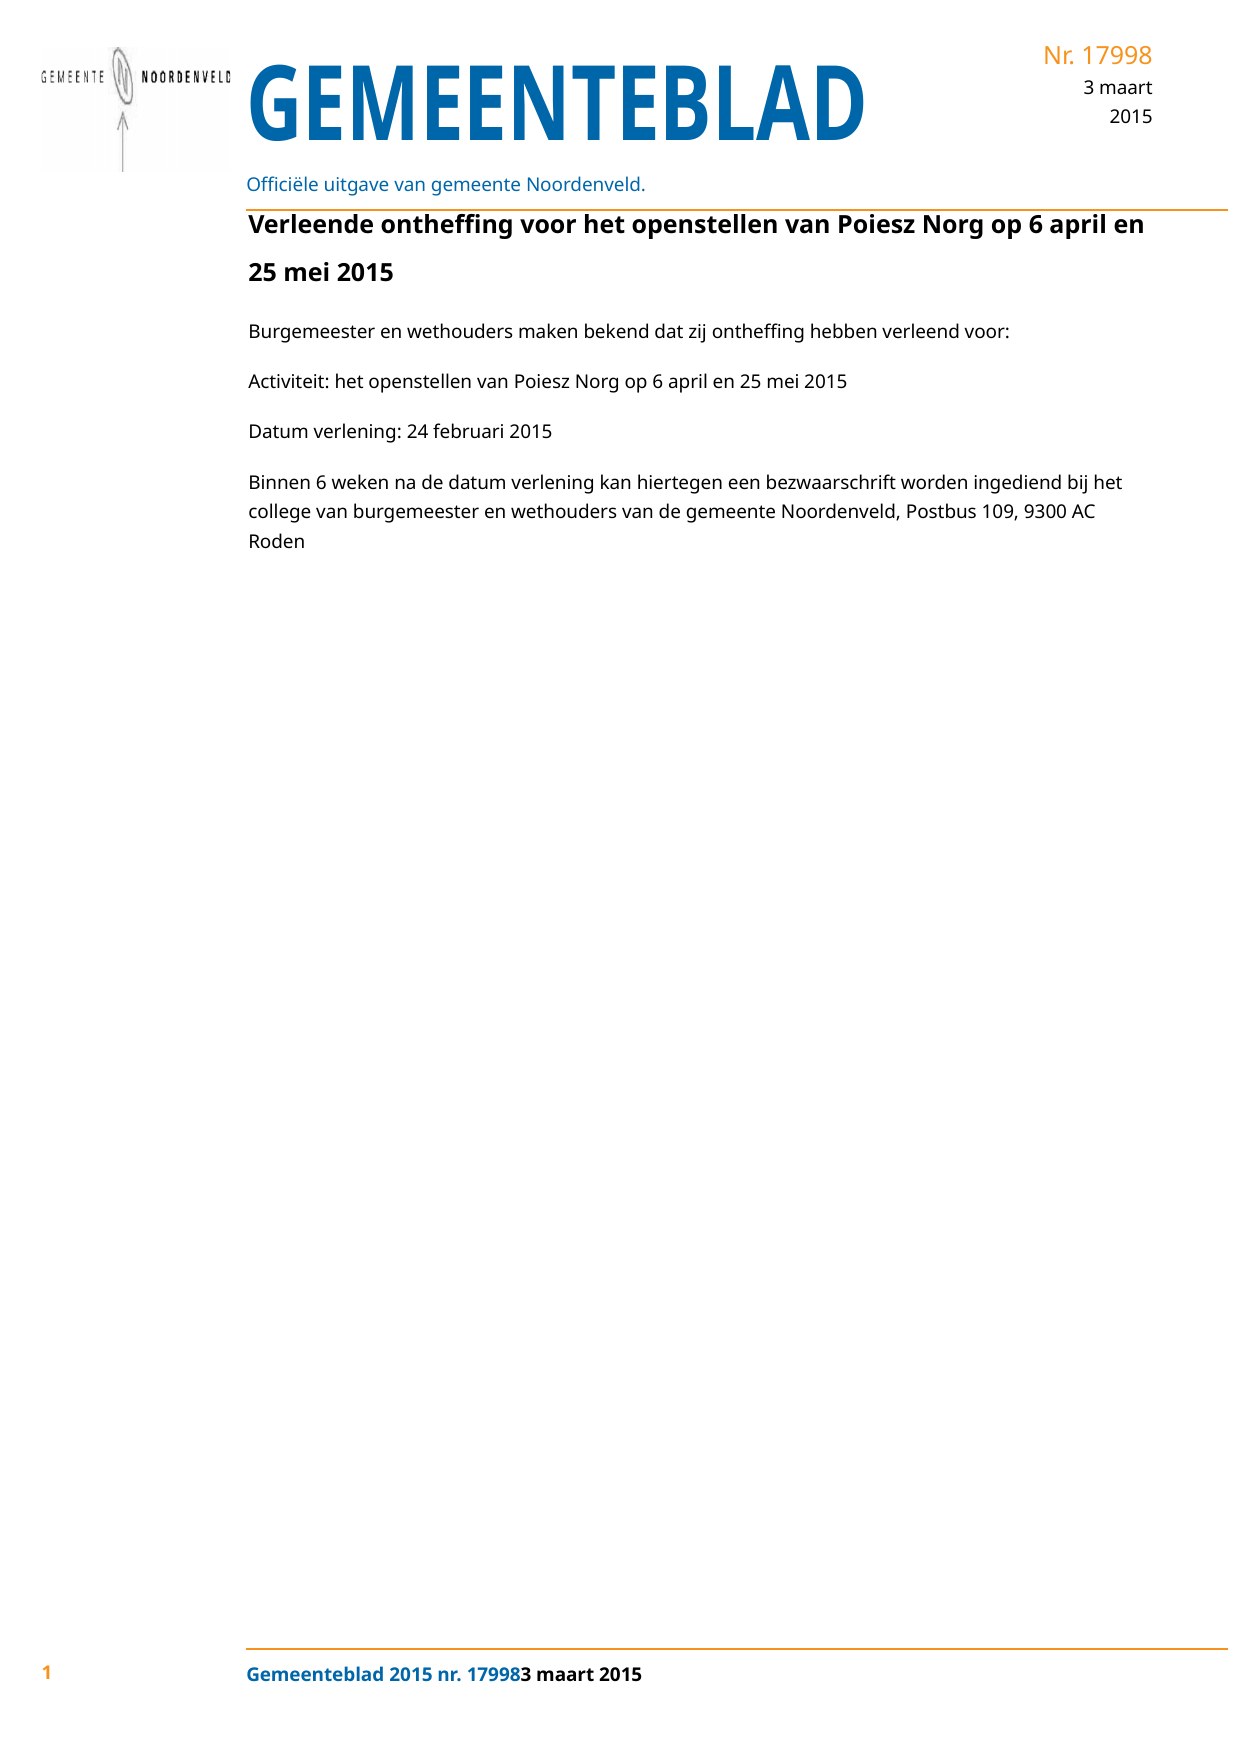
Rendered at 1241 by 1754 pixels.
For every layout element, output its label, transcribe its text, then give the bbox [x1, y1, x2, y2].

text Activiteit: het openstellen van Poiesz Norg op 6 april en 25 mei 2015 [248, 368, 1152, 394]
text Datum verlening: 24 februari 2015 [248, 419, 1152, 444]
text Binnen 6 weken na de datum verlening kan hiertegen een bezwaarschrift worden ingediend bij het college van burgemeester en wethouders van de gemeente Noordenveld, Postbus 109, 9300 AC Roden [248, 469, 1152, 554]
picture [41, 47, 231, 172]
text Burgemeester en wethouders maken bekend dat zij ontheffing hebben verleend voor: [248, 318, 1152, 344]
text Verleende ontheffing voor het openstellen van Poiesz Norg op 6 april en 25 mei 2015 [248, 211, 1152, 288]
